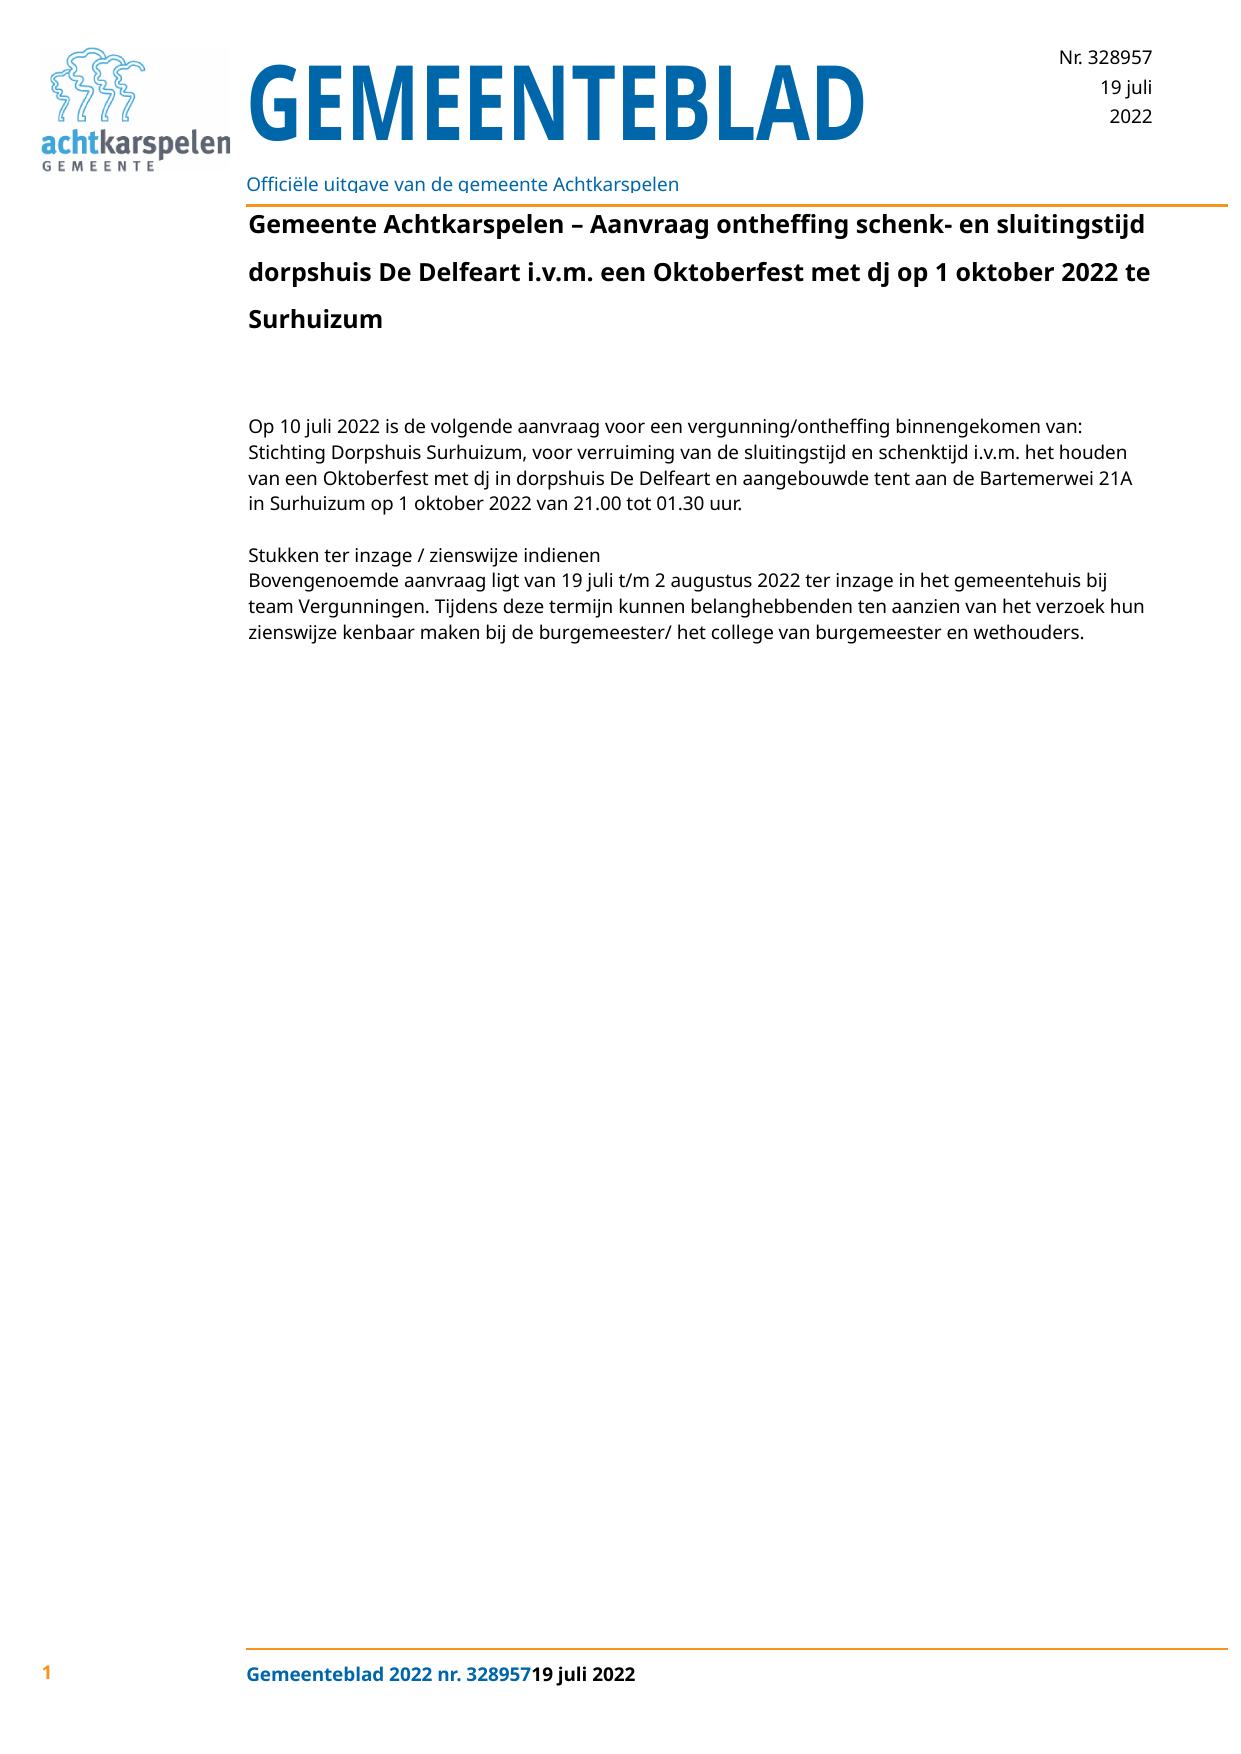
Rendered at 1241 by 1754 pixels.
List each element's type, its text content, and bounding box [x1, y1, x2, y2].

text Gemeente Achtkarspelen – Aanvraag ontheffing schenk- en sluitingstijd dorpshuis De Delfeart i.v.m. een Oktoberfest met dj op 1 oktober 2022 te Surhuizum [248, 207, 1152, 336]
picture [41, 47, 231, 172]
text Op 10 juli 2022 is de volgende aanvraag voor een vergunning/ontheffing binnengekomen van: [248, 413, 1152, 439]
text Stukken ter inzage / zienswijze indienen [248, 542, 1152, 568]
text Bovengenoemde aanvraag ligt van 19 juli t/m 2 augustus 2022 ter inzage in het gemeentehuis bij team Vergunningen. Tijdens deze termijn kunnen belanghebbenden ten aanzien van het verzoek hun zienswijze kenbaar maken bij de burgemeester/ het college van burgemeester en wethouders. [248, 568, 1152, 645]
text Stichting Dorpshuis Surhuizum, voor verruiming van de sluitingstijd en schenktijd i.v.m. het houden van een Oktoberfest met dj in dorpshuis De Delfeart en aangebouwde tent aan de Bartemerwei 21A in Surhuizum op 1 oktober 2022 van 21.00 tot 01.30 uur. [248, 439, 1152, 516]
